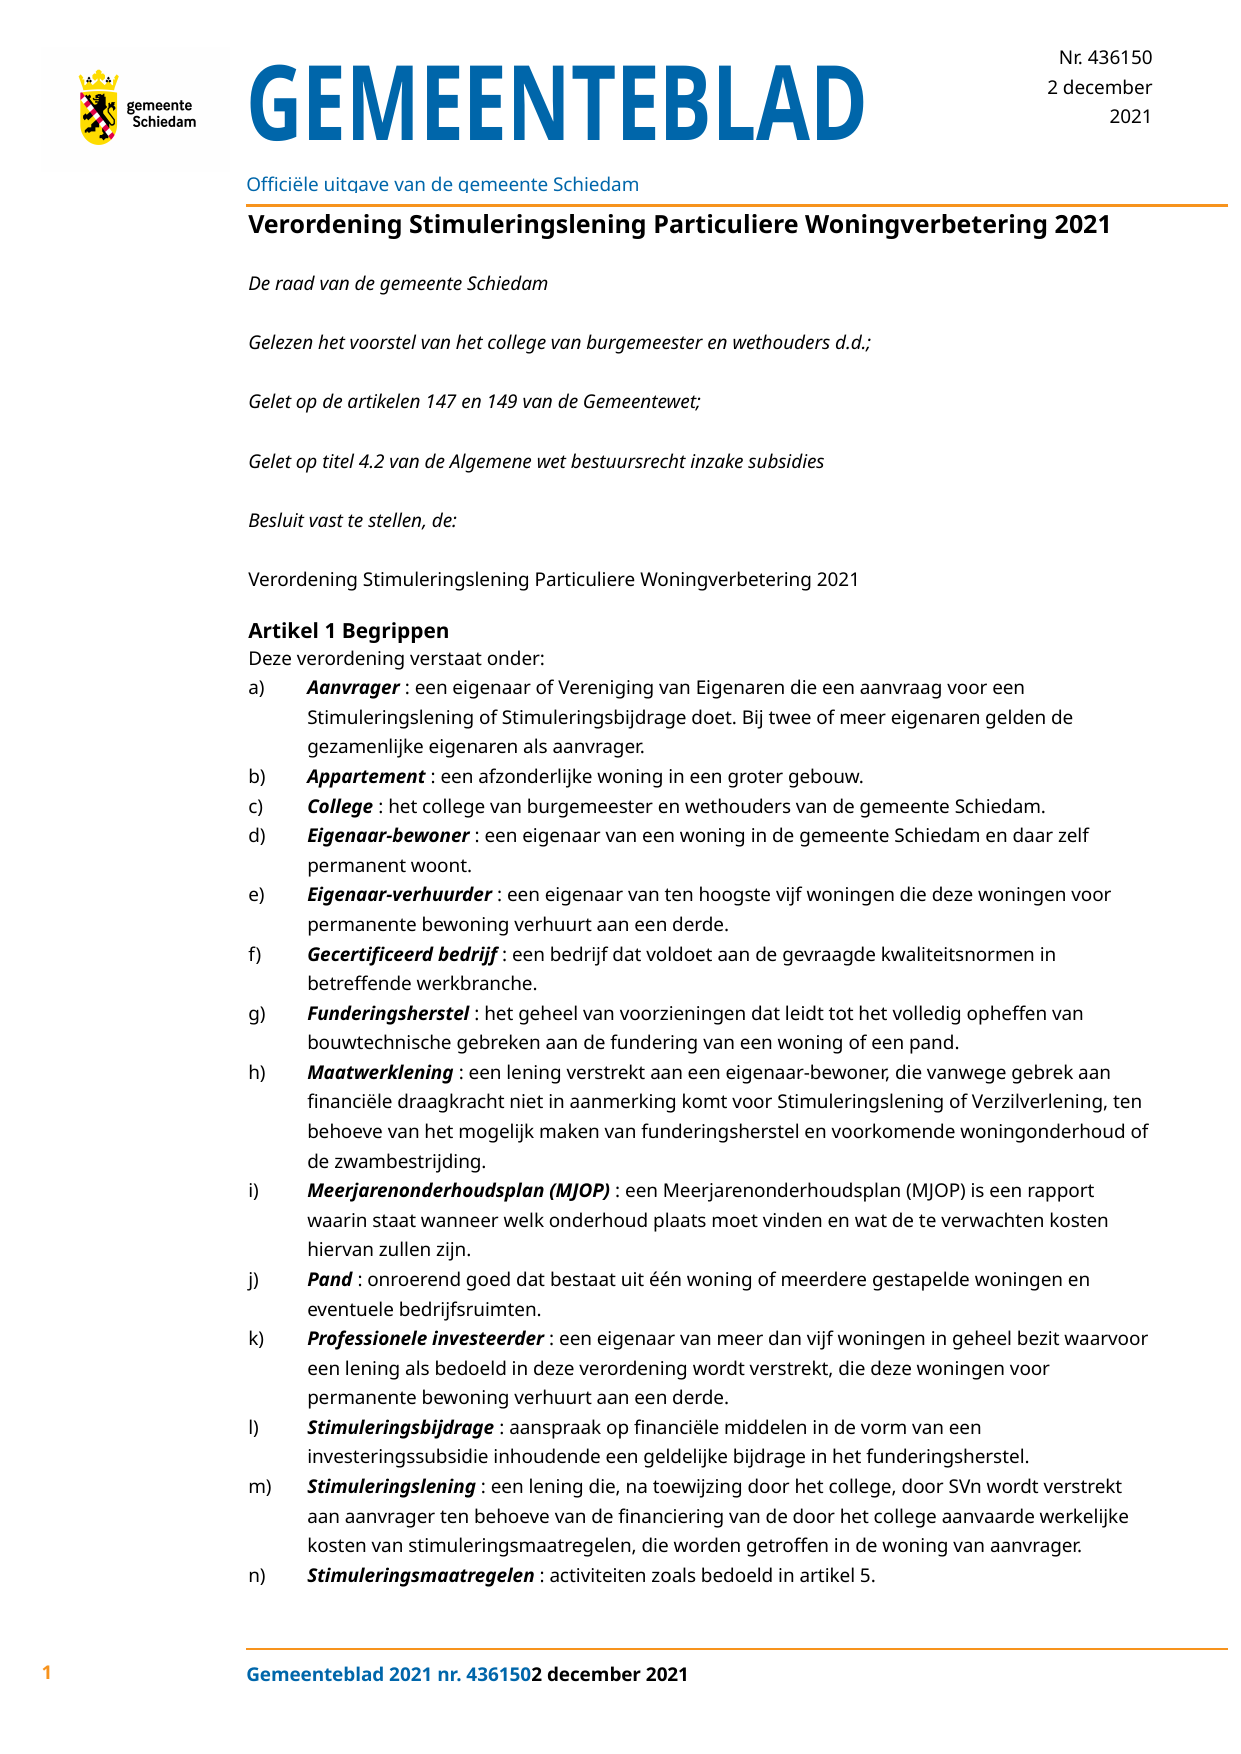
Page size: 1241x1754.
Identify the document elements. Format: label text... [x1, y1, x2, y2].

list Eigenaar-verhuurder : een eigenaar van ten hoogste vijf woningen die deze woningen voor permanente bewoning verhuurt aan een derde. [248, 882, 1152, 937]
text Gelet op titel 4.2 van de Algemene wet bestuursrecht inzake subsidies [248, 448, 1152, 473]
text Besluit vast te stellen, de: [248, 507, 1152, 533]
text Deze verordening verstaat onder: [248, 645, 1152, 671]
list Funderingsherstel : het geheel van voorzieningen dat leidt tot het volledig opheffen van bouwtechnische gebreken aan de fundering van een woning of een pand. [248, 1000, 1152, 1055]
list Gecertificeerd bedrijf : een bedrijf dat voldoet aan de gevraagde kwaliteitsnormen in betreffende werkbranche. [248, 941, 1152, 996]
list Appartement : een afzonderlijke woning in een groter gebouw. [248, 763, 1152, 789]
list Eigenaar-bewoner : een eigenaar van een woning in de gemeente Schiedam en daar zelf permanent woont. [248, 822, 1152, 878]
list Maatwerklening : een lening verstrekt aan een eigenaar-bewoner, die vanwege gebrek aan financiële draagkracht niet in aanmerking komt voor Stimuleringslening of Verzilverlening, ten behoeve van het mogelijk maken van funderingsherstel en voorkomende woningonderhoud of de zwambestrijding. [248, 1059, 1152, 1174]
list Meerjarenonderhoudsplan (MJOP) : een Meerjarenonderhoudsplan (MJOP) is een rapport waarin staat wanneer welk onderhoud plaats moet vinden en wat de te verwachten kosten hiervan zullen zijn. [248, 1177, 1152, 1262]
text Verordening Stimuleringslening Particuliere Woningverbetering 2021 [248, 207, 1152, 241]
text Artikel 1 Begrippen [248, 617, 1152, 645]
text Gelezen het voorstel van het college van burgemeester en wethouders d.d.; [248, 329, 1152, 355]
text De raad van de gemeente Schiedam [248, 270, 1152, 296]
list College : het college van burgemeester en wethouders van de gemeente Schiedam. [248, 793, 1152, 819]
list Stimuleringsmaatregelen : activiteiten zoals bedoeld in artikel 5. [248, 1562, 1152, 1588]
list Stimuleringslening : een lening die, na toewijzing door het college, door SVn wordt verstrekt aan aanvrager ten behoeve van de financiering van de door het college aanvaarde werkelijke kosten van stimuleringsmaatregelen, die worden getroffen in de woning van aanvrager. [248, 1473, 1152, 1558]
list Aanvrager : een eigenaar of Vereniging van Eigenaren die een aanvraag voor een Stimuleringslening of Stimuleringsbijdrage doet. Bij twee of meer eigenaren gelden de gezamenlijke eigenaren als aanvrager. [248, 674, 1152, 759]
picture [41, 47, 231, 172]
text Verordening Stimuleringslening Particuliere Woningverbetering 2021 [248, 566, 1152, 592]
list Professionele investeerder : een eigenaar van meer dan vijf woningen in geheel bezit waarvoor een lening als bedoeld in deze verordening wordt verstrekt, die deze woningen voor permanente bewoning verhuurt aan een derde. [248, 1325, 1152, 1410]
list Pand : onroerend goed dat bestaat uit één woning of meerdere gestapelde woningen en eventuele bedrijfsruimten. [248, 1266, 1152, 1322]
text Gelet op de artikelen 147 en 149 van de Gemeentewet; [248, 389, 1152, 414]
list Stimuleringsbijdrage : aanspraak op financiële middelen in de vorm van een investeringssubsidie inhoudende een geldelijke bijdrage in het funderingsherstel. [248, 1414, 1152, 1469]
